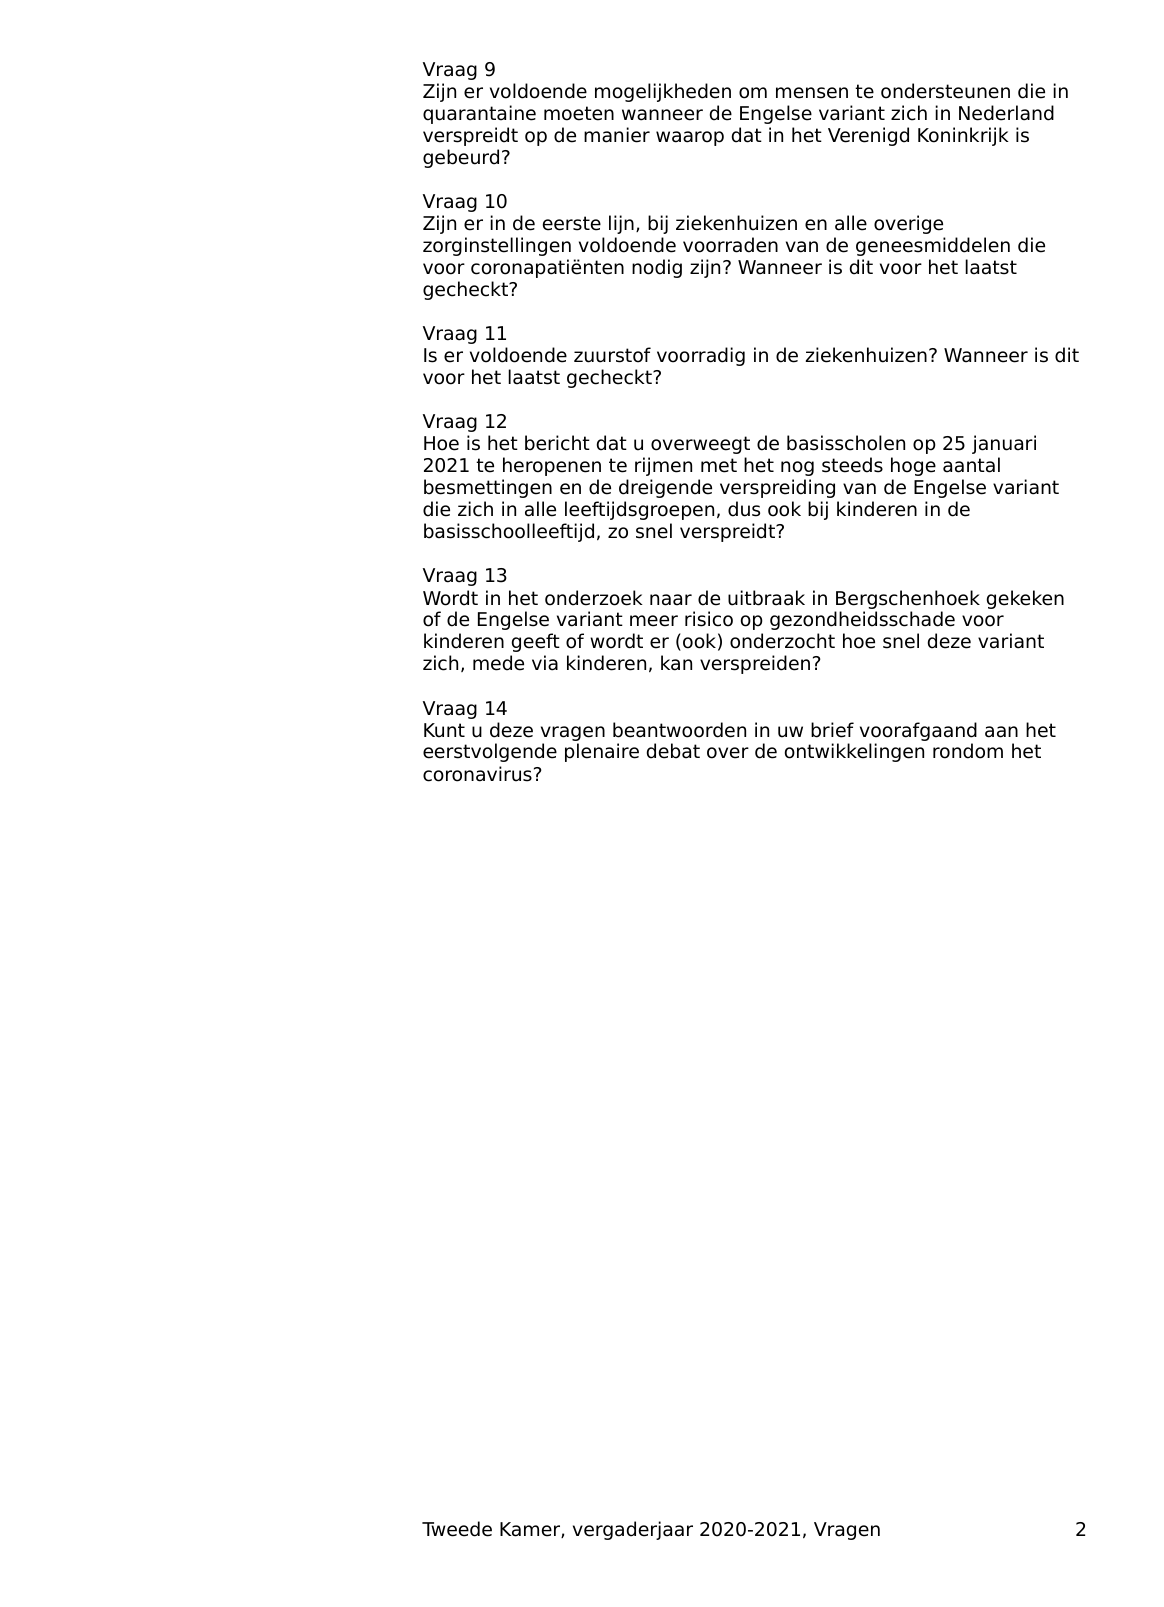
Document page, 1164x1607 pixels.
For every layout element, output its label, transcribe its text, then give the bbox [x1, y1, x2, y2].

text Kunt u deze vragen beantwoorden in uw brief voorafgaand aan het eerstvolgende plenaire debat over de ontwikkelingen rondom het coronavirus? [422, 719, 1087, 785]
text Vraag 12 [422, 411, 1087, 433]
text Vraag 14 [422, 697, 1087, 719]
text Vraag 10 [422, 191, 1087, 213]
text Vraag 11 [422, 323, 1087, 345]
text Zijn er voldoende mogelijkheden om mensen te ondersteunen die in quarantaine moeten wanneer de Engelse variant zich in Nederland verspreidt op de manier waarop dat in het Verenigd Koninkrijk is gebeurd? [422, 81, 1087, 169]
text Hoe is het bericht dat u overweegt de basisscholen op 25 januari 2021 te heropenen te rijmen met het nog steeds hoge aantal besmettingen en de dreigende verspreiding van de Engelse variant die zich in alle leeftijdsgroepen, dus ook bij kinderen in de basisschoolleeftijd, zo snel verspreidt? [422, 433, 1087, 543]
text Vraag 9 [422, 59, 1087, 81]
text Wordt in het onderzoek naar de uitbraak in Bergschenhoek gekeken of de Engelse variant meer risico op gezondheidsschade voor kinderen geeft of wordt er (ook) onderzocht hoe snel deze variant zich, mede via kinderen, kan verspreiden? [422, 587, 1087, 675]
text Is er voldoende zuurstof voorradig in de ziekenhuizen? Wanneer is dit voor het laatst gecheckt? [422, 345, 1087, 389]
text Zijn er in de eerste lijn, bij ziekenhuizen en alle overige zorginstellingen voldoende voorraden van de geneesmiddelen die voor coronapatiënten nodig zijn? Wanneer is dit voor het laatst gecheckt? [422, 213, 1087, 301]
text Vraag 13 [422, 565, 1087, 587]
